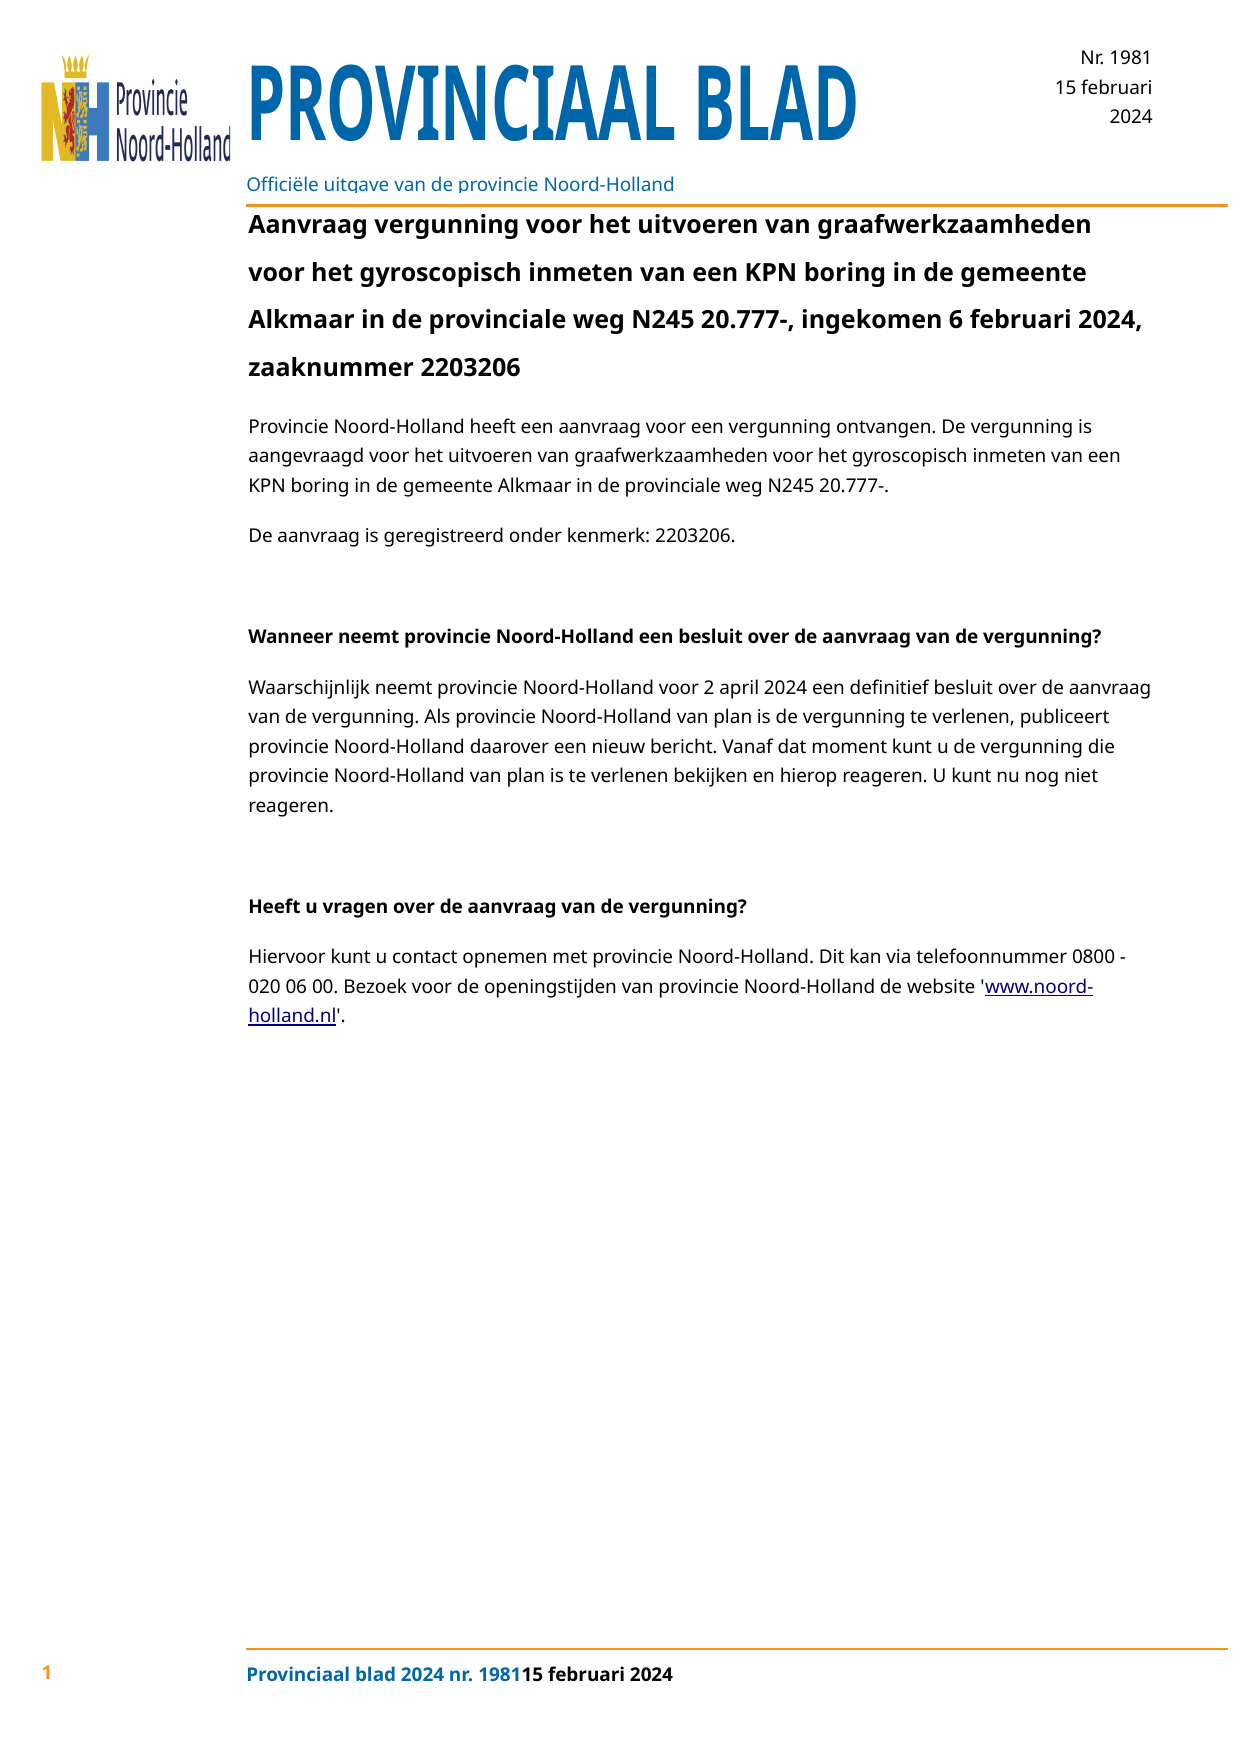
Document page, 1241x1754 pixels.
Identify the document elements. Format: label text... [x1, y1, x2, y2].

text Hiervoor kunt u contact opnemen met provincie Noord-Holland. Dit kan via telefoonnummer 0800 - 020 06 00. Bezoek voor de openingstijden van provincie Noord-Holland de website 'www.noord-holland.nl'. [248, 943, 1152, 1028]
text Heeft u vragen over de aanvraag van de vergunning? [248, 893, 1152, 919]
text Provincie Noord-Holland heeft een aanvraag voor een vergunning ontvangen. De vergunning is aangevraagd voor het uitvoeren van graafwerkzaamheden voor het gyroscopisch inmeten van een KPN boring in de gemeente Alkmaar in de provinciale weg N245 20.777-. [248, 413, 1152, 498]
text Wanneer neemt provincie Noord-Holland een besluit over de aanvraag van de vergunning? [248, 623, 1152, 649]
text Waarschijnlijk neemt provincie Noord-Holland voor 2 april 2024 een definitief besluit over de aanvraag van de vergunning. Als provincie Noord-Holland van plan is de vergunning te verlenen, publiceert provincie Noord-Holland daarover een nieuw bericht. Vanaf dat moment kunt u de vergunning die provincie Noord-Holland van plan is te verlenen bekijken en hierop reageren. U kunt nu nog niet reageren. [248, 674, 1152, 818]
text Aanvraag vergunning voor het uitvoeren van graafwerkzaamheden voor het gyroscopisch inmeten van een KPN boring in de gemeente Alkmaar in de provinciale weg N245 20.777-, ingekomen 6 februari 2024, zaaknummer 2203206 [248, 207, 1152, 384]
picture [41, 47, 231, 172]
text De aanvraag is geregistreerd onder kenmerk: 2203206. [248, 523, 1152, 548]
